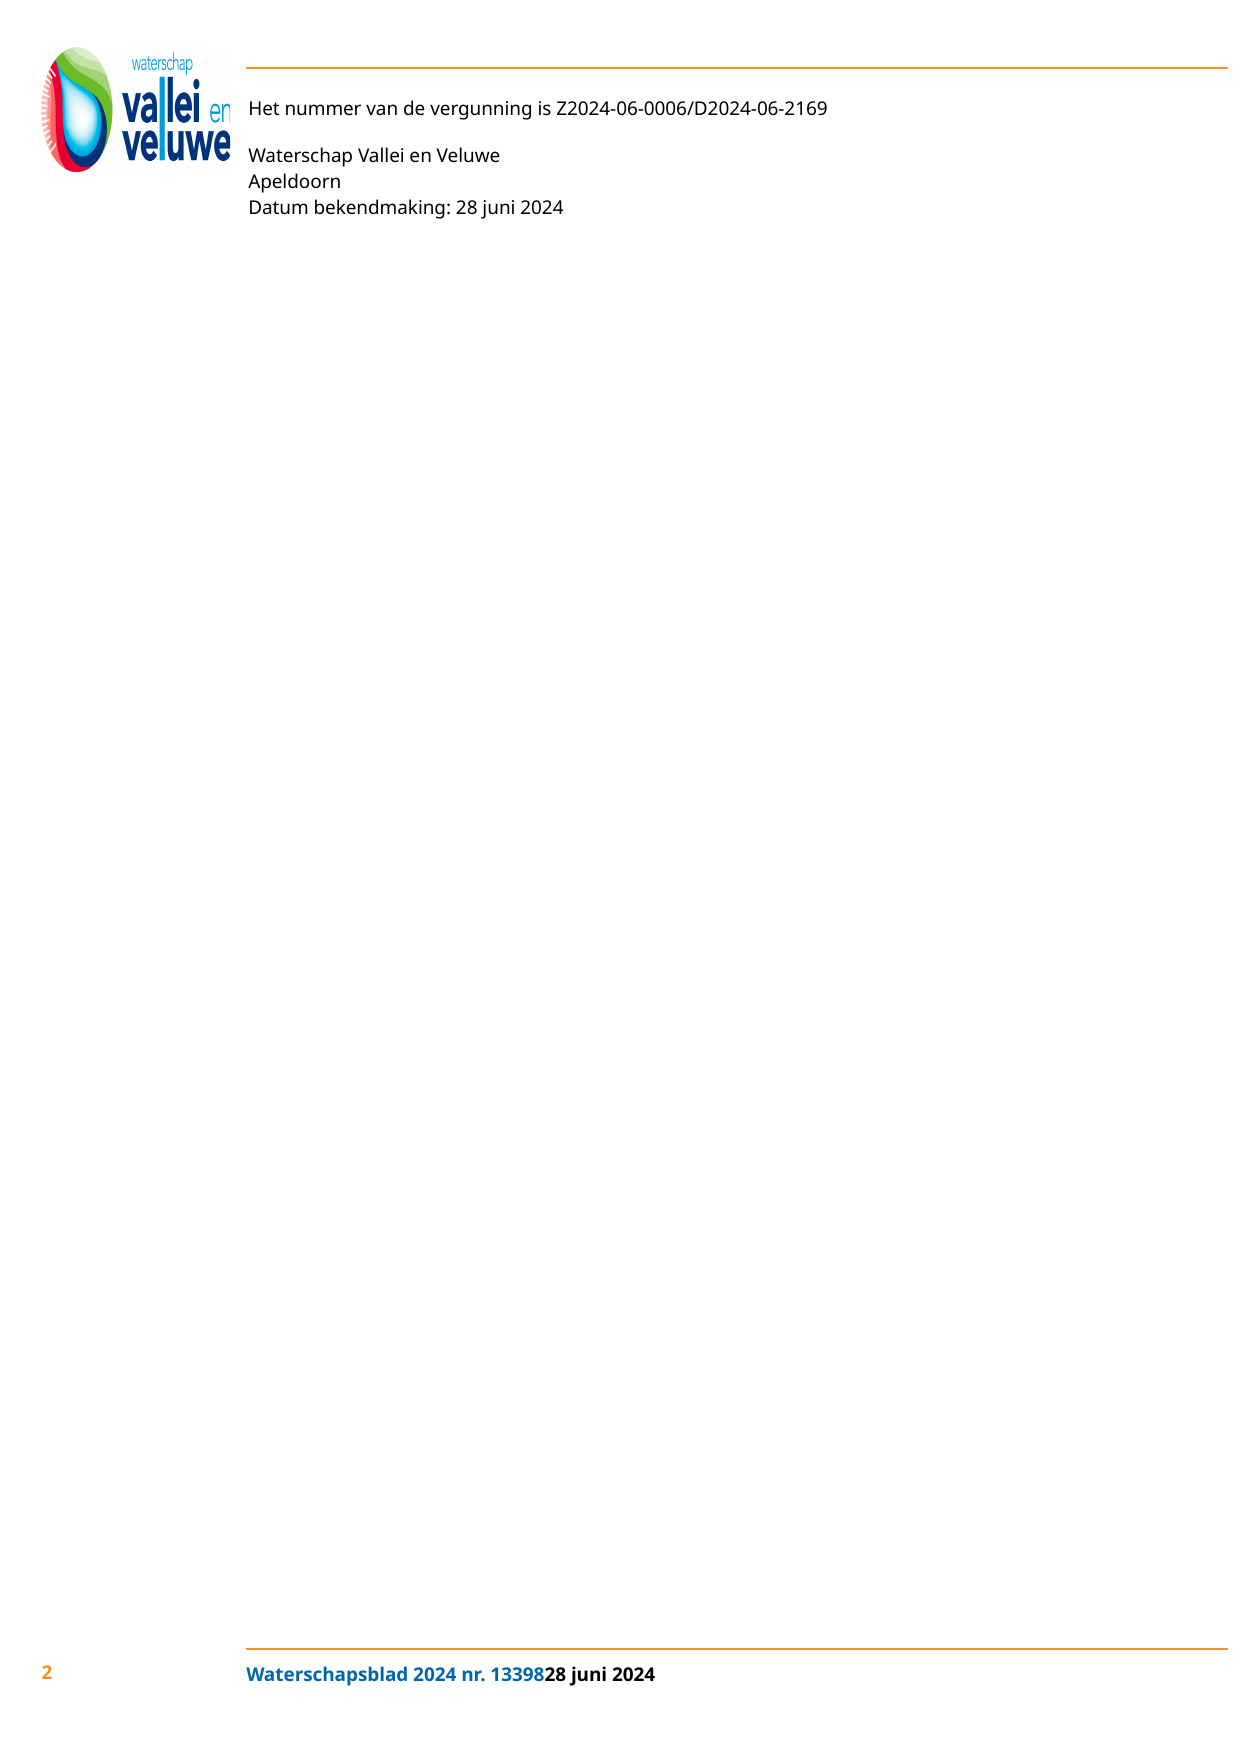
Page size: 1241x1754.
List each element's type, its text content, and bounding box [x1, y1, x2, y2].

text Het nummer van de vergunning is Z2024-06-0006/D2024-06-2169 [248, 95, 1152, 121]
picture [41, 47, 231, 172]
text Apeldoorn [248, 168, 1152, 194]
text Datum bekendmaking: 28 juni 2024 [248, 194, 1152, 220]
text Waterschap Vallei en Veluwe [248, 143, 1152, 168]
